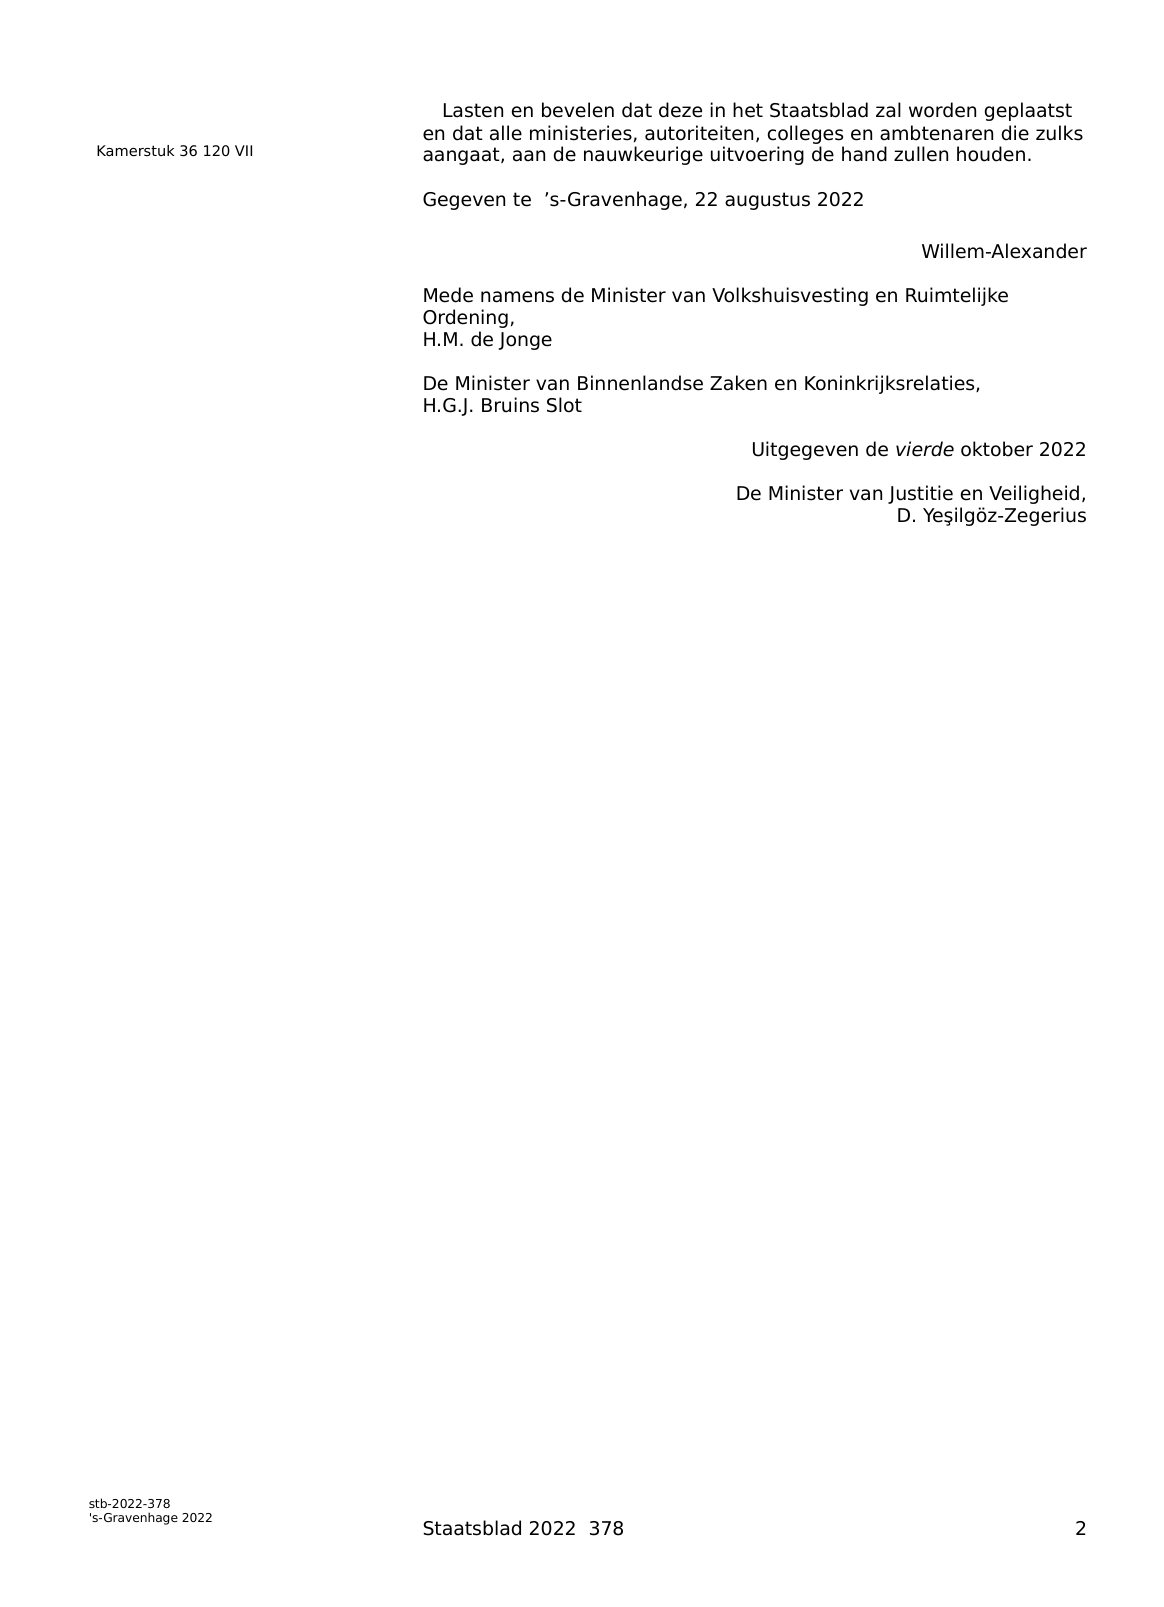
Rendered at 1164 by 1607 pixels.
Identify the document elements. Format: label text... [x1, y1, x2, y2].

text De Minister van Binnenlandse Zaken en Koninkrijksrelaties, H.G.J. Bruins Slot [422, 373, 1087, 417]
text 's-Gravenhage 2022 [88, 1511, 323, 1525]
text De Minister van Justitie en Veiligheid, D. Yeşilgöz-Zegerius [422, 483, 1087, 527]
text Willem-Alexander [422, 241, 1087, 262]
text Uitgegeven de vierde oktober 2022 [422, 439, 1087, 461]
text Kamerstuk 36 120 VII [77, 143, 396, 160]
text stb-2022-378 [88, 1497, 323, 1511]
text Lasten en bevelen dat deze in het Staatsblad zal worden geplaatst en dat alle ministeries, autoriteiten, colleges en ambtenaren die zulks aangaat, aan de nauwkeurige uitvoering de hand zullen houden. [422, 100, 1087, 166]
text Mede namens de Minister van Volkshuisvesting en Ruimtelijke Ordening, H.M. de Jonge [422, 285, 1087, 351]
text Gegeven te ’s-Gravenhage, 22 augustus 2022 [422, 188, 1087, 211]
